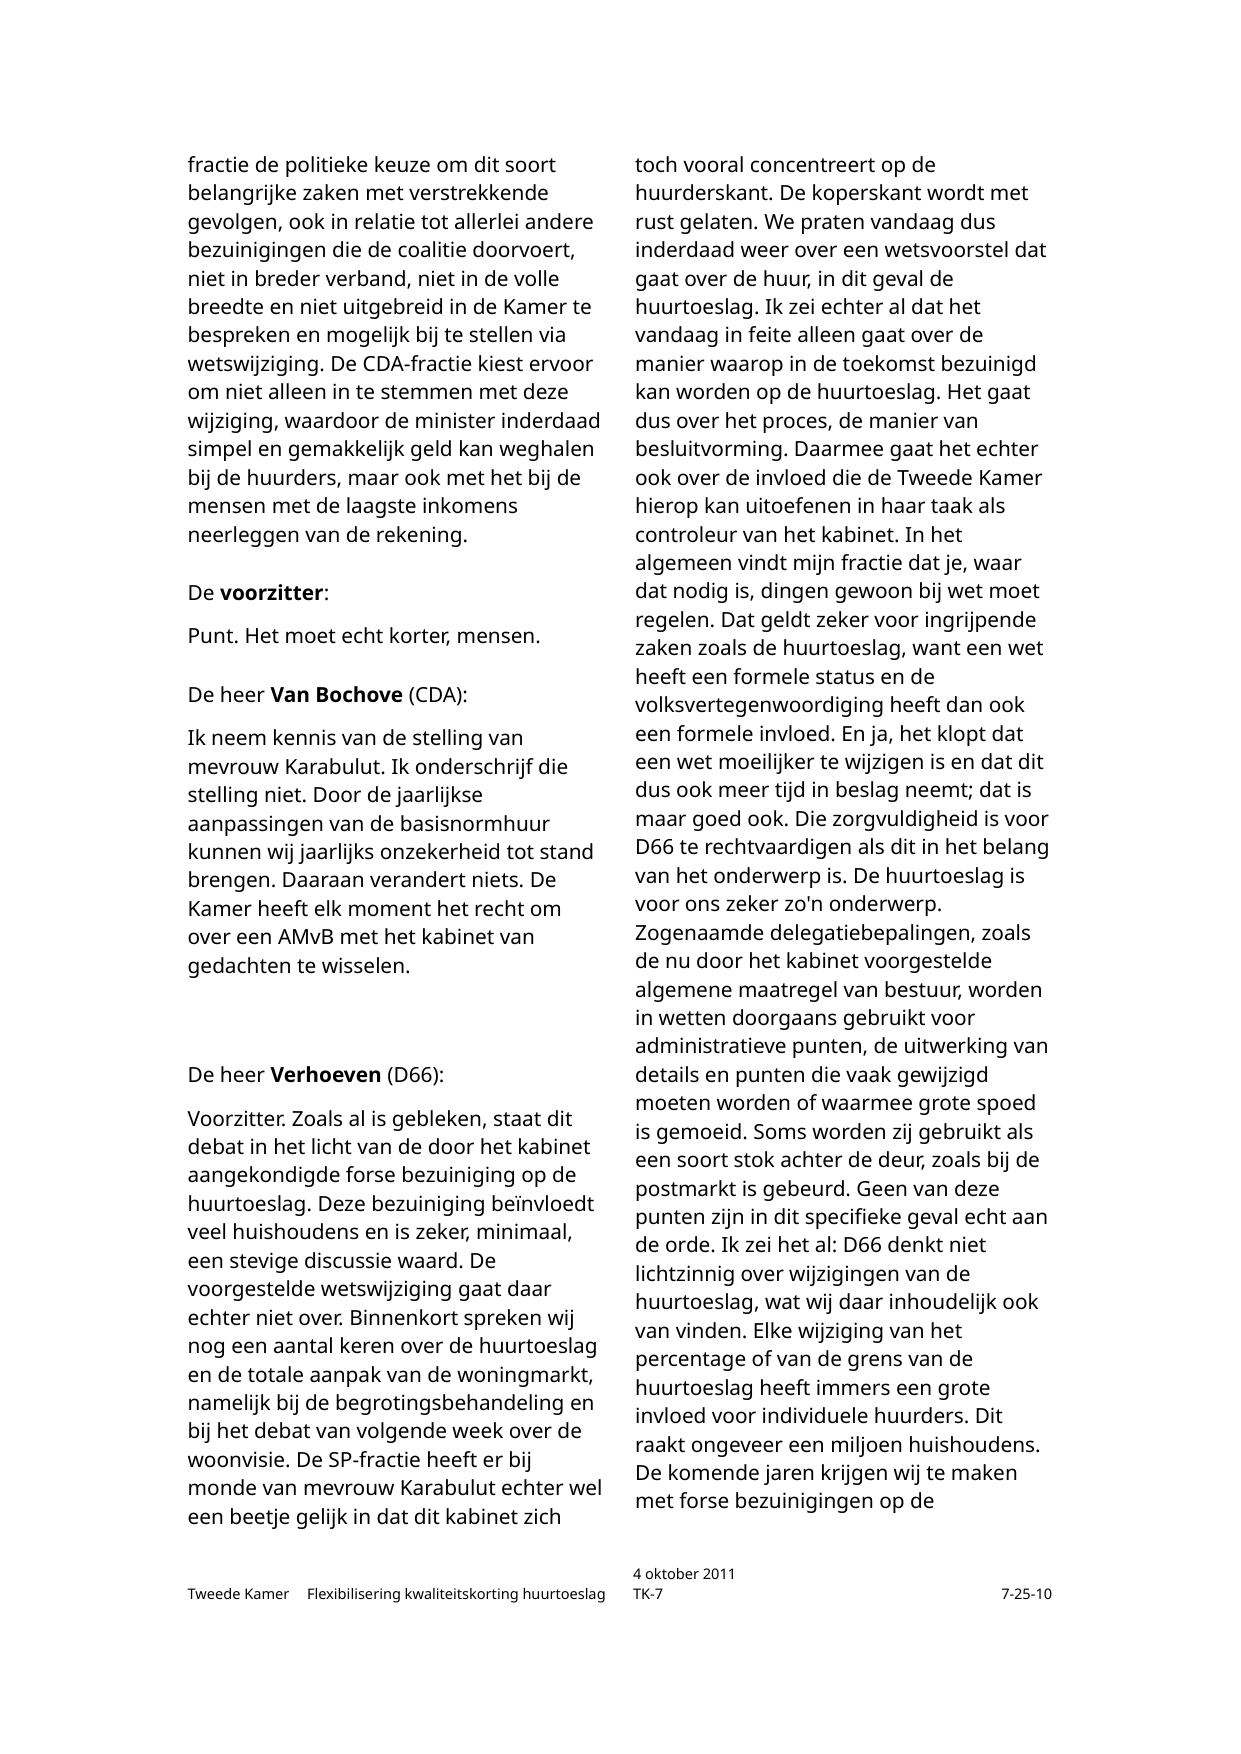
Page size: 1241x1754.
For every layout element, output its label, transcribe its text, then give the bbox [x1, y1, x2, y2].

text Voorzitter. Zoals al is gebleken, staat dit debat in het licht van de door het kabinet aangekondigde forse bezuiniging op de huurtoeslag. Deze bezuiniging beïnvloedt veel huishoudens en is zeker, minimaal, een stevige discussie waard. De voorgestelde wetswijziging gaat daar echter niet over. Binnenkort spreken wij nog een aantal keren over de huurtoeslag en de totale aanpak van de woningmarkt, namelijk bij de begrotingsbehandeling en bij het debat van volgende week over de woonvisie. De SP-fractie heeft er bij monde van mevrouw Karabulut echter wel een beetje gelijk in dat dit kabinet zich [187, 1104, 605, 1530]
text De heer Verhoeven (D66): [187, 1060, 605, 1089]
text Punt. Het moet echt korter, mensen. [187, 622, 605, 650]
text Ik neem kennis van de stelling van mevrouw Karabulut. Ik onderschrijf die stelling niet. Door de jaarlijkse aanpassingen van de basisnormhuur kunnen wij jaarlijks onzekerheid tot stand brengen. Daaraan verandert niets. De Kamer heeft elk moment het recht om over een AMvB met het kabinet van gedachten te wisselen. [187, 723, 605, 979]
text De heer Van Bochove (CDA): [187, 680, 605, 708]
text De voorzitter: [187, 578, 605, 607]
text fractie de politieke keuze om dit soort belangrijke zaken met verstrekkende gevolgen, ook in relatie tot allerlei andere bezuinigingen die de coalitie doorvoert, niet in breder verband, niet in de volle breedte en niet uitgebreid in de Kamer te bespreken en mogelijk bij te stellen via wetswijziging. De CDA-fractie kiest ervoor om niet alleen in te stemmen met deze wijziging, waardoor de minister inderdaad simpel en gemakkelijk geld kan weghalen bij de huurders, maar ook met het bij de mensen met de laagste inkomens neerleggen van de rekening. [187, 150, 605, 548]
text toch vooral concentreert op de huurderskant. De koperskant wordt met rust gelaten. We praten vandaag dus inderdaad weer over een wetsvoorstel dat gaat over de huur, in dit geval de huurtoeslag. Ik zei echter al dat het vandaag in feite alleen gaat over de manier waarop in de toekomst bezuinigd kan worden op de huurtoeslag. Het gaat dus over het proces, de manier van besluitvorming. Daarmee gaat het echter ook over de invloed die de Tweede Kamer hierop kan uitoefenen in haar taak als controleur van het kabinet. In het algemeen vindt mijn fractie dat je, waar dat nodig is, dingen gewoon bij wet moet regelen. Dat geldt zeker voor ingrijpende zaken zoals de huurtoeslag, want een wet heeft een formele status en de volksvertegenwoordiging heeft dan ook een formele invloed. En ja, het klopt dat een wet moeilijker te wijzigen is en dat dit dus ook meer tijd in beslag neemt; dat is maar goed ook. Die zorgvuldigheid is voor D66 te rechtvaardigen als dit in het belang van het onderwerp is. De huurtoeslag is voor ons zeker zo'n onderwerp. [635, 150, 1053, 918]
text  [187, 1009, 605, 1038]
text Zogenaamde delegatiebepalingen, zoals de nu door het kabinet voorgestelde algemene maatregel van bestuur, worden in wetten doorgaans gebruikt voor administratieve punten, de uitwerking van details en punten die vaak gewijzigd moeten worden of waarmee grote spoed is gemoeid. Soms worden zij gebruikt als een soort stok achter de deur, zoals bij de postmarkt is gebeurd. Geen van deze punten zijn in dit specifieke geval echt aan de orde. Ik zei het al: D66 denkt niet lichtzinnig over wijzigingen van de huurtoeslag, wat wij daar inhoudelijk ook van vinden. Elke wijziging van het percentage of van de grens van de huurtoeslag heeft immers een grote invloed voor individuele huurders. Dit raakt ongeveer een miljoen huishoudens. De komende jaren krijgen wij te maken met forse bezuinigingen op de [635, 918, 1053, 1515]
